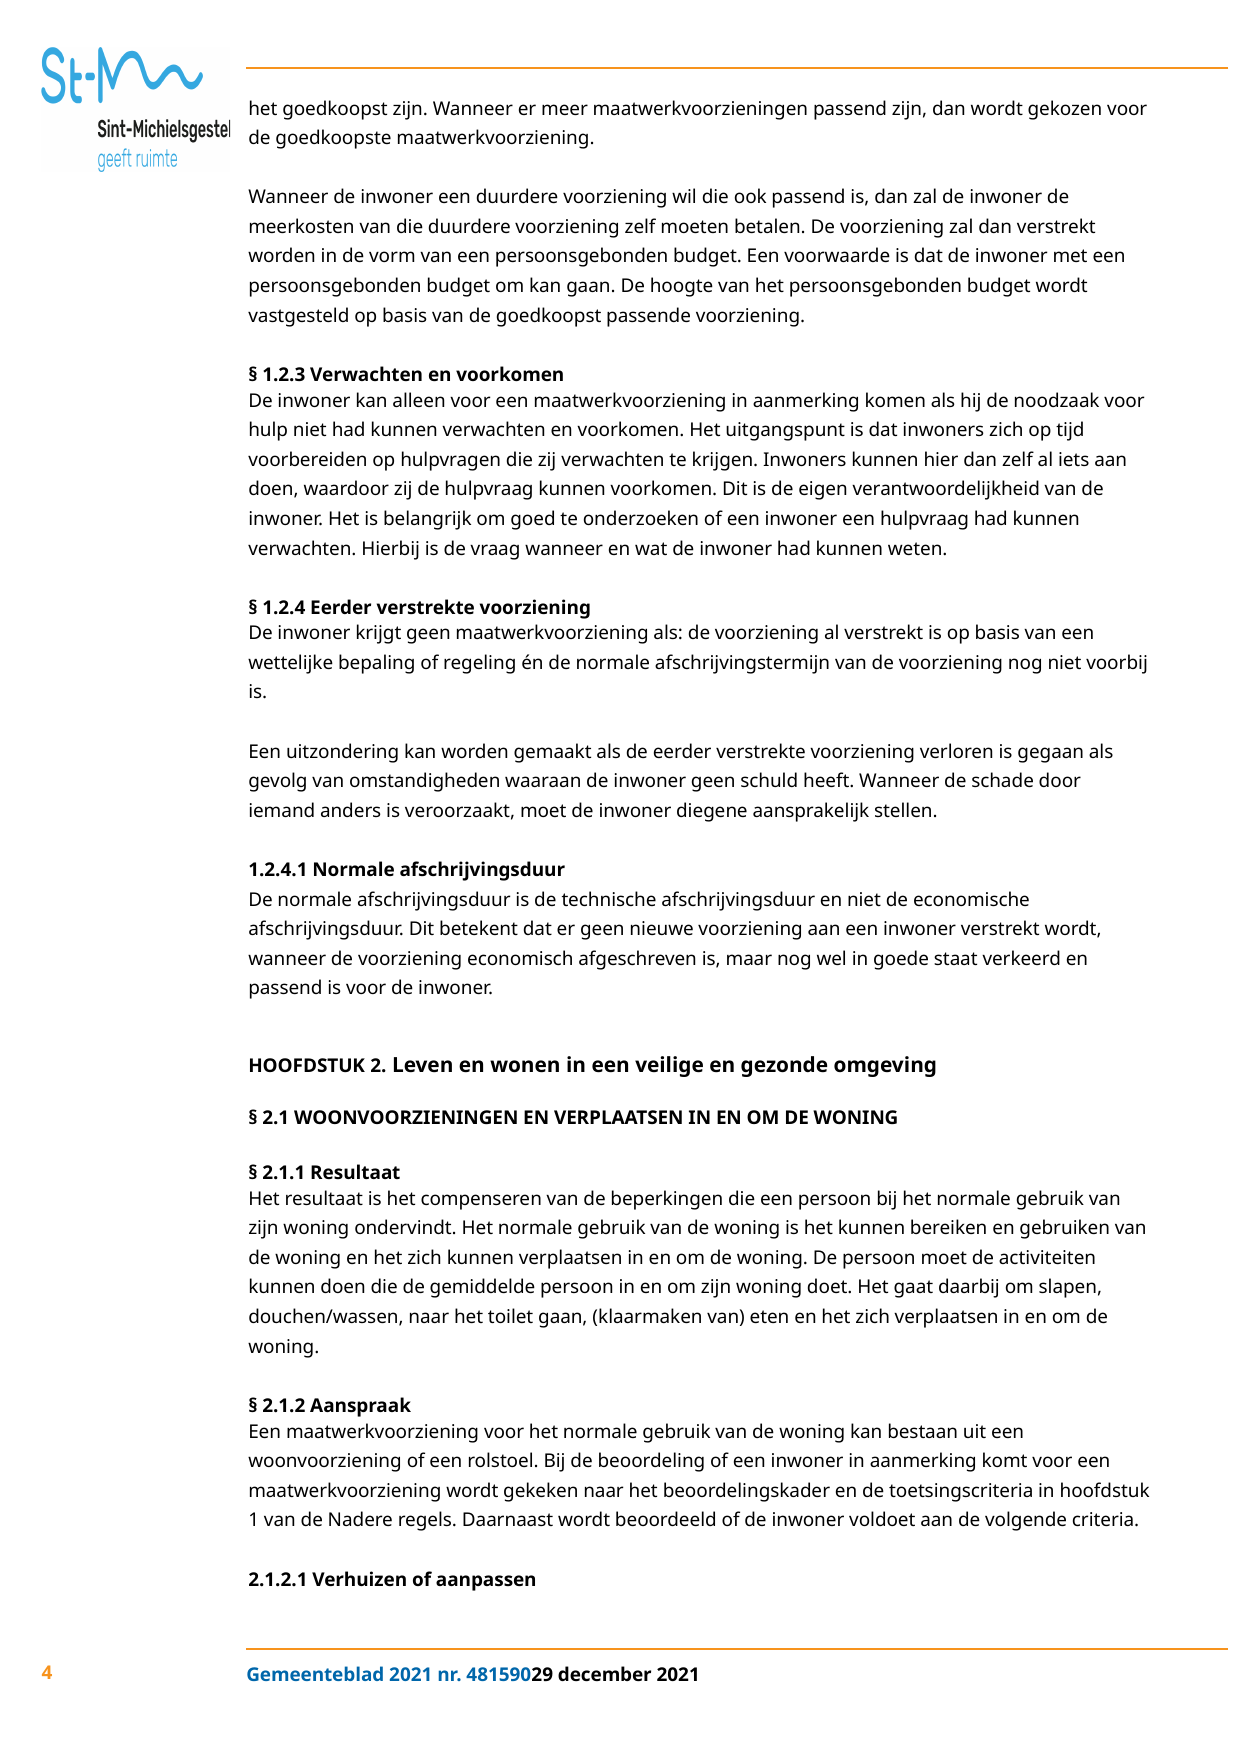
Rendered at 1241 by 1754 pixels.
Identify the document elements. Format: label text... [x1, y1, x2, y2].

text § 1.2.4 Eerder verstrekte voorziening [248, 594, 1152, 619]
text De inwoner krijgt geen maatwerkvoorziening als: de voorziening al verstrekt is op basis van een wettelijke bepaling of regeling én de normale afschrijvingstermijn van de voorziening nog niet voorbij is. [248, 619, 1152, 704]
text Wanneer de inwoner een duurdere voorziening wil die ook passend is, dan zal de inwoner de meerkosten van die duurdere voorziening zelf moeten betalen. De voorziening zal dan verstrekt worden in de vorm van een persoonsgebonden budget. Een voorwaarde is dat de inwoner met een persoonsgebonden budget om kan gaan. De hoogte van het persoonsgebonden budget wordt vastgesteld op basis van de goedkoopst passende voorziening. [248, 183, 1152, 328]
text § 2.1 WOONVOORZIENINGEN EN VERPLAATSEN IN EN OM DE WONING [248, 1104, 1152, 1130]
text het goedkoopst zijn. Wanneer er meer maatwerkvoorzieningen passend zijn, dan wordt gekozen voor de goedkoopste maatwerkvoorziening. [248, 95, 1152, 150]
text 1.2.4.1 Normale afschrijvingsduur [248, 856, 1152, 882]
text Een uitzondering kan worden gemaakt als de eerder verstrekte voorziening verloren is gegaan als gevolg van omstandigheden waaraan de inwoner geen schuld heeft. Wanneer de schade door iemand anders is veroorzaakt, moet de inwoner diegene aansprakelijk stellen. [248, 738, 1152, 823]
picture [41, 47, 231, 172]
text § 2.1.1 Resultaat [248, 1159, 1152, 1185]
text HOOFDSTUK 2. Leven en wonen in een veilige en gezonde omgeving [248, 1050, 1152, 1078]
text 2.1.2.1 Verhuizen of aanpassen [248, 1566, 1152, 1591]
text Een maatwerkvoorziening voor het normale gebruik van de woning kan bestaan uit een woonvoorziening of een rolstoel. Bij de beoordeling of een inwoner in aanmerking komt voor een maatwerkvoorziening wordt gekeken naar het beoordelingskader en de toetsingscriteria in hoofdstuk 1 van de Nadere regels. Daarnaast wordt beoordeeld of de inwoner voldoet aan de volgende criteria. [248, 1418, 1152, 1532]
text De inwoner kan alleen voor een maatwerkvoorziening in aanmerking komen als hij de noodzaak voor hulp niet had kunnen verwachten en voorkomen. Het uitgangspunt is dat inwoners zich op tijd voorbereiden op hulpvragen die zij verwachten te krijgen. Inwoners kunnen hier dan zelf al iets aan doen, waardoor zij de hulpvraag kunnen voorkomen. Dit is de eigen verantwoordelijkheid van de inwoner. Het is belangrijk om goed te onderzoeken of een inwoner een hulpvraag had kunnen verwachten. Hierbij is de vraag wanneer en wat de inwoner had kunnen weten. [248, 387, 1152, 560]
text Het resultaat is het compenseren van de beperkingen die een persoon bij het normale gebruik van zijn woning ondervindt. Het normale gebruik van de woning is het kunnen bereiken en gebruiken van de woning en het zich kunnen verplaatsen in en om de woning. De persoon moet de activiteiten kunnen doen die de gemiddelde persoon in en om zijn woning doet. Het gaat daarbij om slapen, douchen/wassen, naar het toilet gaan, (klaarmaken van) eten en het zich verplaatsen in en om de woning. [248, 1185, 1152, 1359]
text § 1.2.3 Verwachten en voorkomen [248, 361, 1152, 387]
text De normale afschrijvingsduur is de technische afschrijvingsduur en niet de economische afschrijvingsduur. Dit betekent dat er geen nieuwe voorziening aan een inwoner verstrekt wordt, wanneer de voorziening economisch afgeschreven is, maar nog wel in goede staat verkeerd en passend is voor de inwoner. [248, 886, 1152, 1000]
text § 2.1.2 Aanspraak [248, 1392, 1152, 1418]
